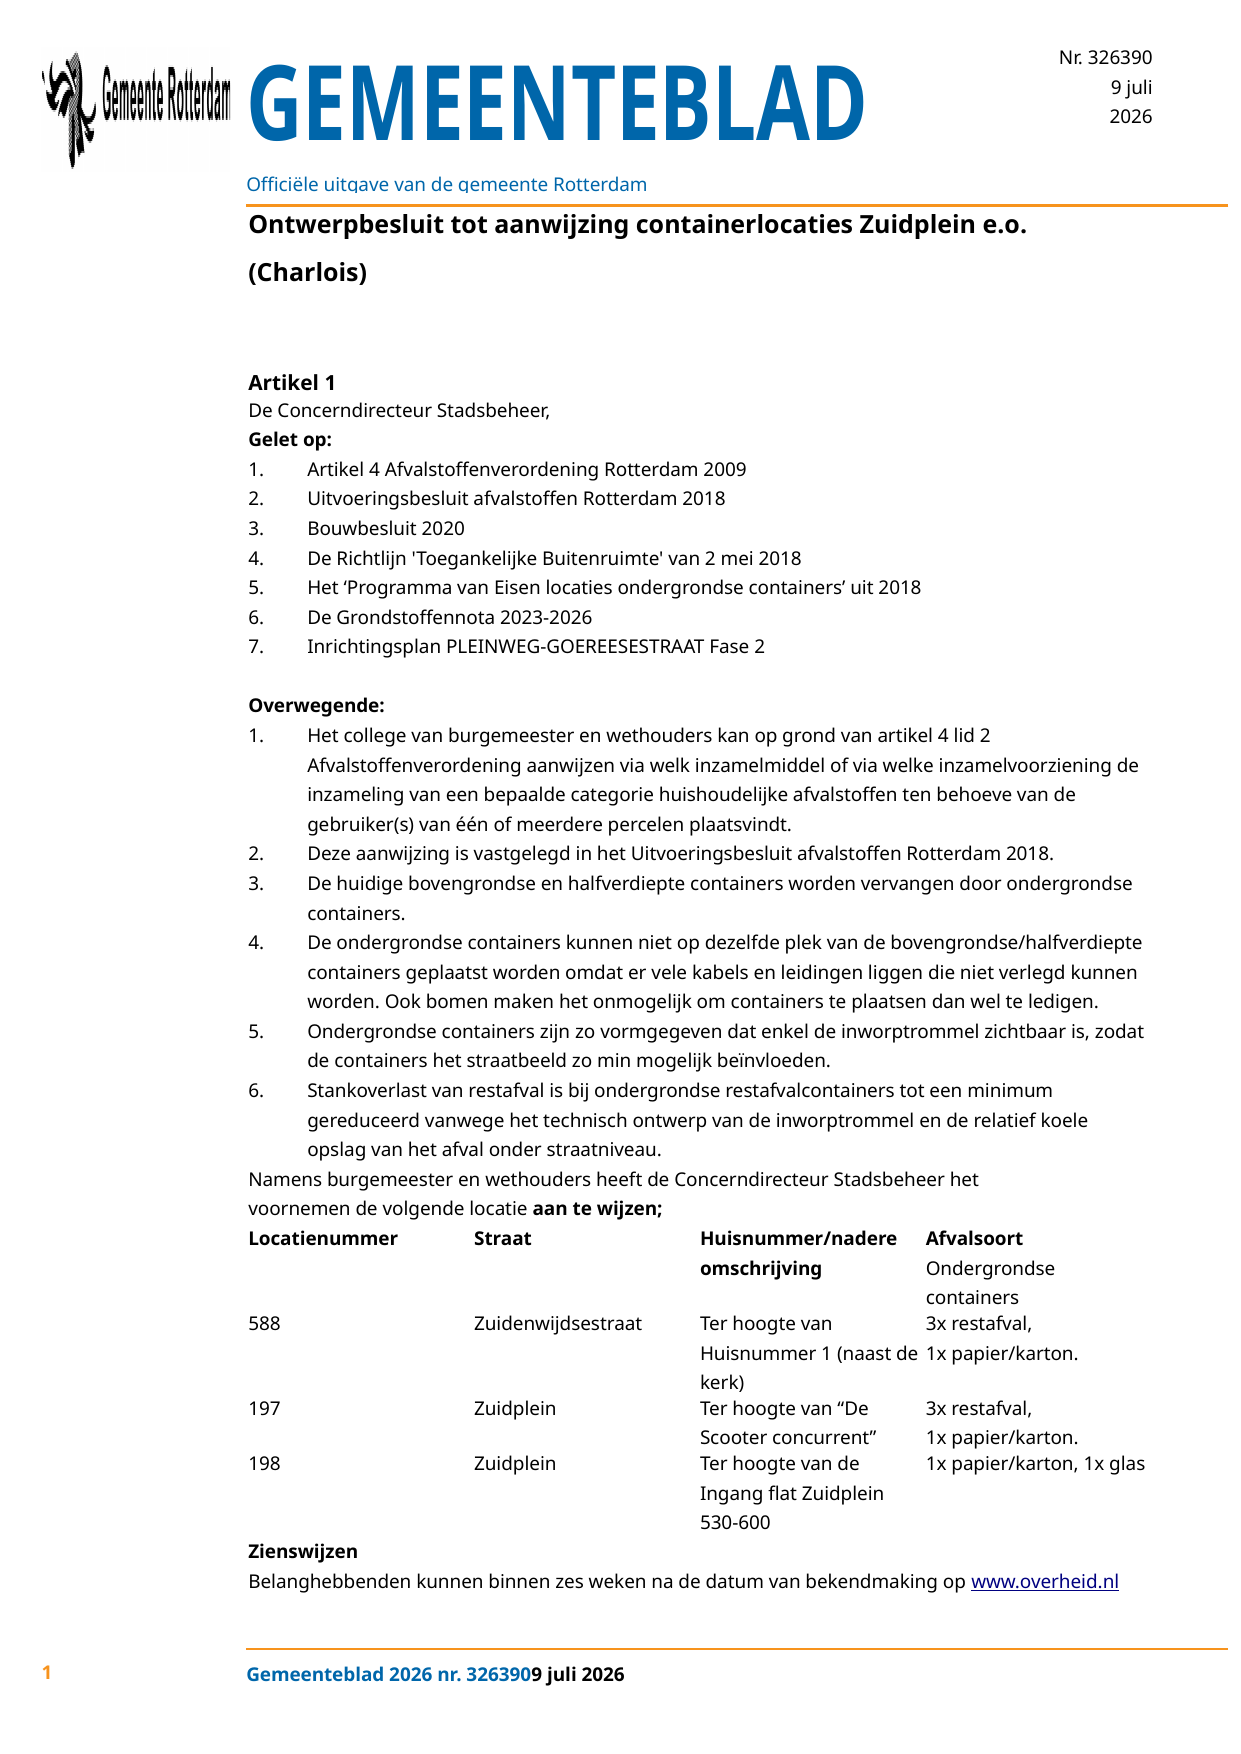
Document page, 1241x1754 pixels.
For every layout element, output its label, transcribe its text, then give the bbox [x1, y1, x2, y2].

list Uitvoeringsbesluit afvalstoffen Rotterdam 2018 [248, 486, 1152, 511]
table_header Afvalsoort Ondergrondse containers [926, 1225, 1152, 1310]
text Zienswijzen [248, 1538, 1152, 1564]
table_cell Zuidplein [474, 1450, 700, 1535]
table_header Locatienummer [248, 1225, 474, 1310]
text Belanghebbenden kunnen binnen zes weken na de datum van bekendmaking op www.overheid.nl [248, 1568, 1152, 1594]
table_cell Zuidplein [474, 1395, 700, 1450]
list Artikel 4 Afvalstoffenverordening Rotterdam 2009 [248, 456, 1152, 482]
list Bouwbesluit 2020 [248, 515, 1152, 541]
text Namens burgemeester en wethouders heeft de Concerndirecteur Stadsbeheer het [248, 1166, 1152, 1192]
text Ontwerpbesluit tot aanwijzing containerlocaties Zuidplein e.o. (Charlois) [248, 207, 1152, 288]
table_cell Ter hoogte van de Ingang flat Zuidplein 530-600 [700, 1450, 926, 1535]
table_header Huisnummer/nadere omschrijving [700, 1225, 926, 1310]
text Overwegende: [248, 693, 1152, 718]
list Het college van burgemeester en wethouders kan op grond van artikel 4 lid 2 Afvalstoffenverordening aanwijzen via welk inzamelmiddel of via welke inzamelvoorziening de inzameling van een bepaalde categorie huishoudelijke afvalstoffen ten behoeve van de gebruiker(s) van één of meerdere percelen plaatsvindt. [248, 722, 1152, 837]
table_cell 588 [248, 1310, 474, 1395]
list Inrichtingsplan PLEINWEG-GOEREESESTRAAT Fase 2 [248, 633, 1152, 659]
list Ondergrondse containers zijn zo vormgegeven dat enkel de inworptrommel zichtbaar is, zodat de containers het straatbeeld zo min mogelijk beïnvloeden. [248, 1018, 1152, 1073]
list De Richtlijn 'Toegankelijke Buitenruimte' van 2 mei 2018 [248, 545, 1152, 570]
list De huidige bovengrondse en halfverdiepte containers worden vervangen door ondergrondse containers. [248, 870, 1152, 925]
table_cell 198 [248, 1450, 474, 1535]
table_cell Ter hoogte van Huisnummer 1 (naast de kerk) [700, 1310, 926, 1395]
list Stankoverlast van restafval is bij ondergrondse restafvalcontainers tot een minimum gereduceerd vanwege het technisch ontwerp van de inworptrommel en de relatief koele opslag van het afval onder straatniveau. [248, 1077, 1152, 1162]
text Gelet op: [248, 426, 1152, 452]
list Deze aanwijzing is vastgelegd in het Uitvoeringsbesluit afvalstoffen Rotterdam 2018. [248, 841, 1152, 866]
table_cell 3x restafval, 1x papier/karton. [926, 1395, 1152, 1450]
text Artikel 1 [248, 368, 1152, 397]
list Het ‘Programma van Eisen locaties ondergrondse containers’ uit 2018 [248, 574, 1152, 600]
picture [41, 47, 231, 172]
text voornemen de volgende locatie aan te wijzen; [248, 1196, 1152, 1221]
table_cell 197 [248, 1395, 474, 1450]
list De Grondstoffennota 2023-2026 [248, 604, 1152, 629]
table_cell Ter hoogte van “De Scooter concurrent” [700, 1395, 926, 1450]
table_cell 1x papier/karton, 1x glas [926, 1450, 1152, 1535]
text De Concerndirecteur Stadsbeheer, [248, 397, 1152, 422]
table_cell 3x restafval, 1x papier/karton. [926, 1310, 1152, 1395]
table_header Straat [474, 1225, 700, 1310]
table_cell Zuidenwijdsestraat [474, 1310, 700, 1395]
list De ondergrondse containers kunnen niet op dezelfde plek van de bovengrondse/halfverdiepte containers geplaatst worden omdat er vele kabels en leidingen liggen die niet verlegd kunnen worden. Ook bomen maken het onmogelijk om containers te plaatsen dan wel te ledigen. [248, 929, 1152, 1014]
